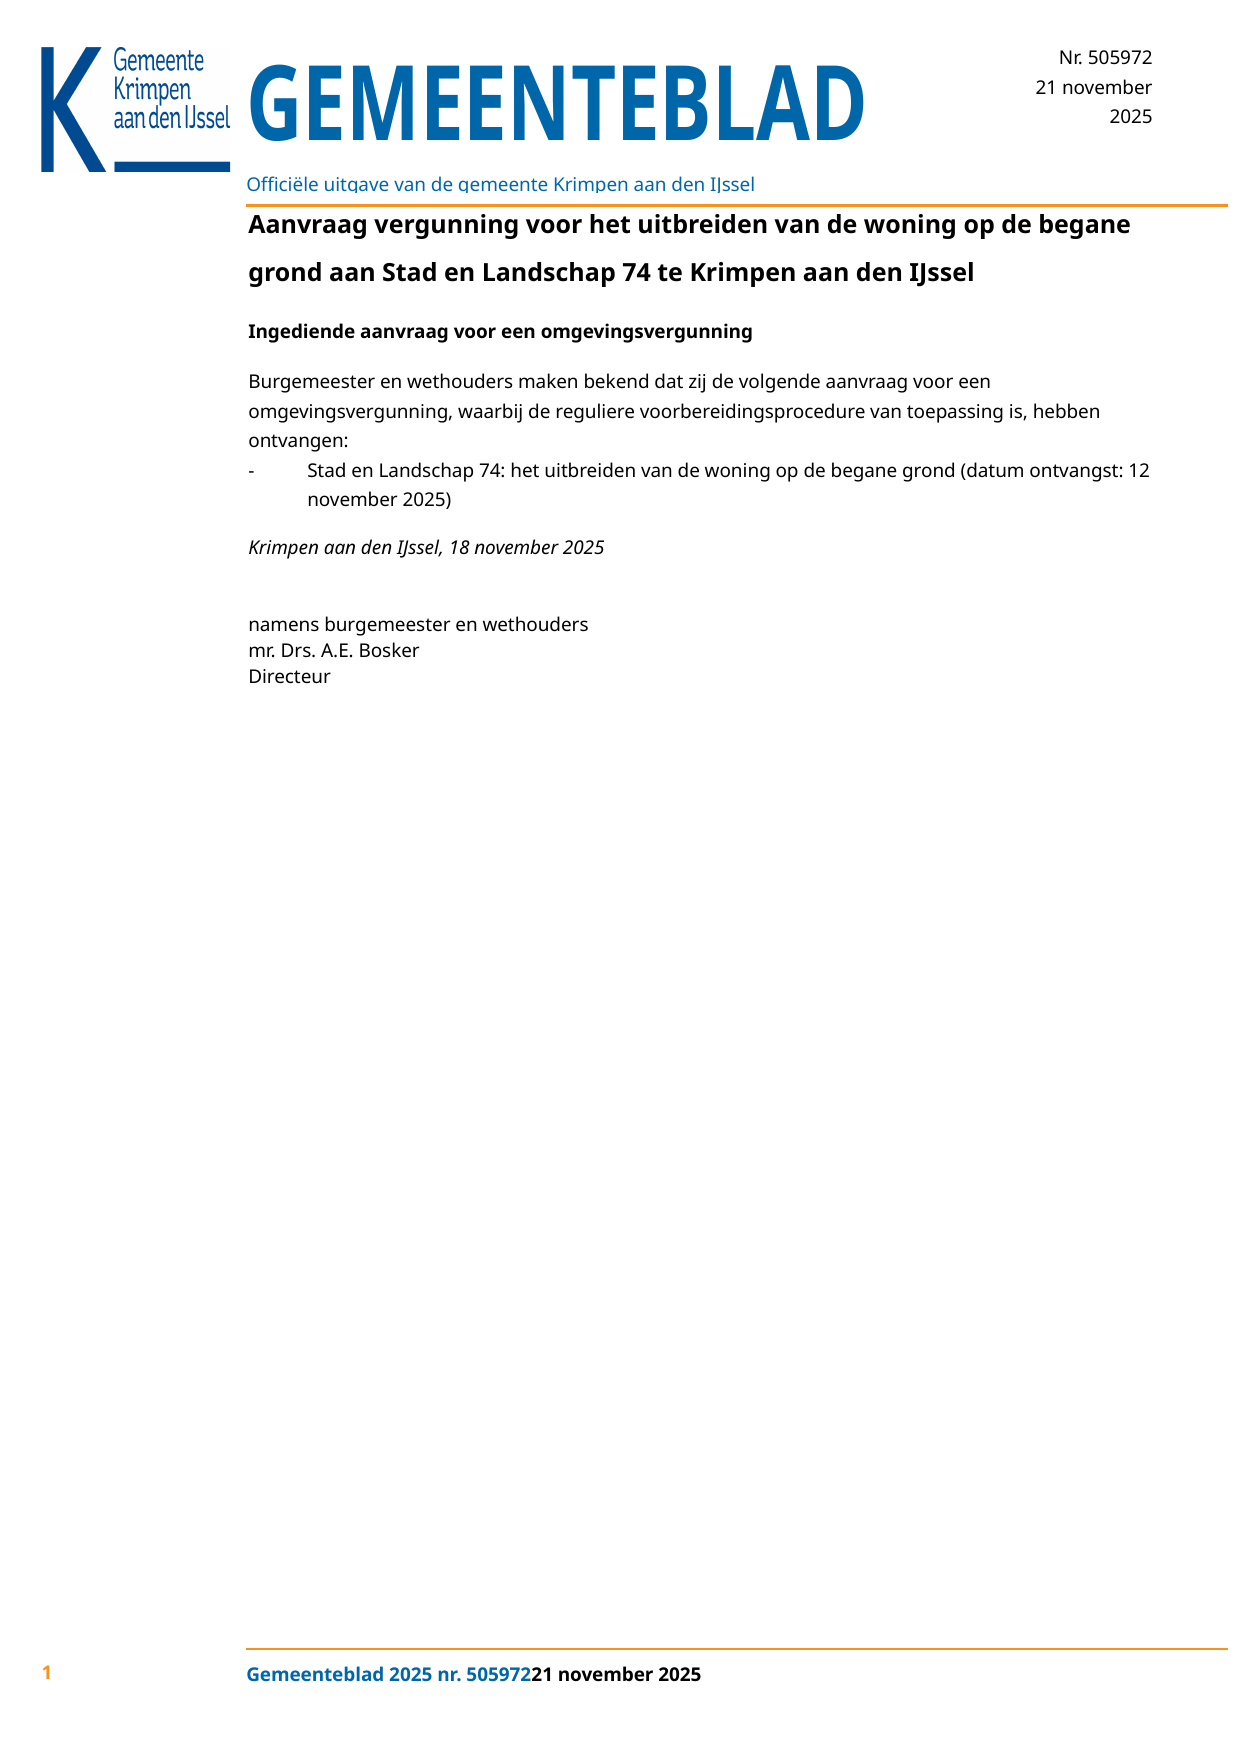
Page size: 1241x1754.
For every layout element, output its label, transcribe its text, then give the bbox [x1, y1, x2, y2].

list Stad en Landschap 74: het uitbreiden van de woning op de begane grond (datum ontvangst: 12 november 2025) [248, 457, 1152, 512]
text namens burgemeester en wethouders [248, 612, 1152, 637]
text Directeur [248, 663, 1152, 689]
text Burgemeester en wethouders maken bekend dat zij de volgende aanvraag voor een omgevingsvergunning, waarbij de reguliere voorbereidingsprocedure van toepassing is, hebben ontvangen: [248, 368, 1152, 453]
text Ingediende aanvraag voor een omgevingsvergunning [248, 318, 1152, 344]
picture [41, 47, 231, 172]
text Krimpen aan den IJssel, 18 november 2025 [248, 534, 1152, 560]
text mr. Drs. A.E. Bosker [248, 637, 1152, 663]
text Aanvraag vergunning voor het uitbreiden van de woning op de begane grond aan Stad en Landschap 74 te Krimpen aan den IJssel [248, 207, 1152, 288]
